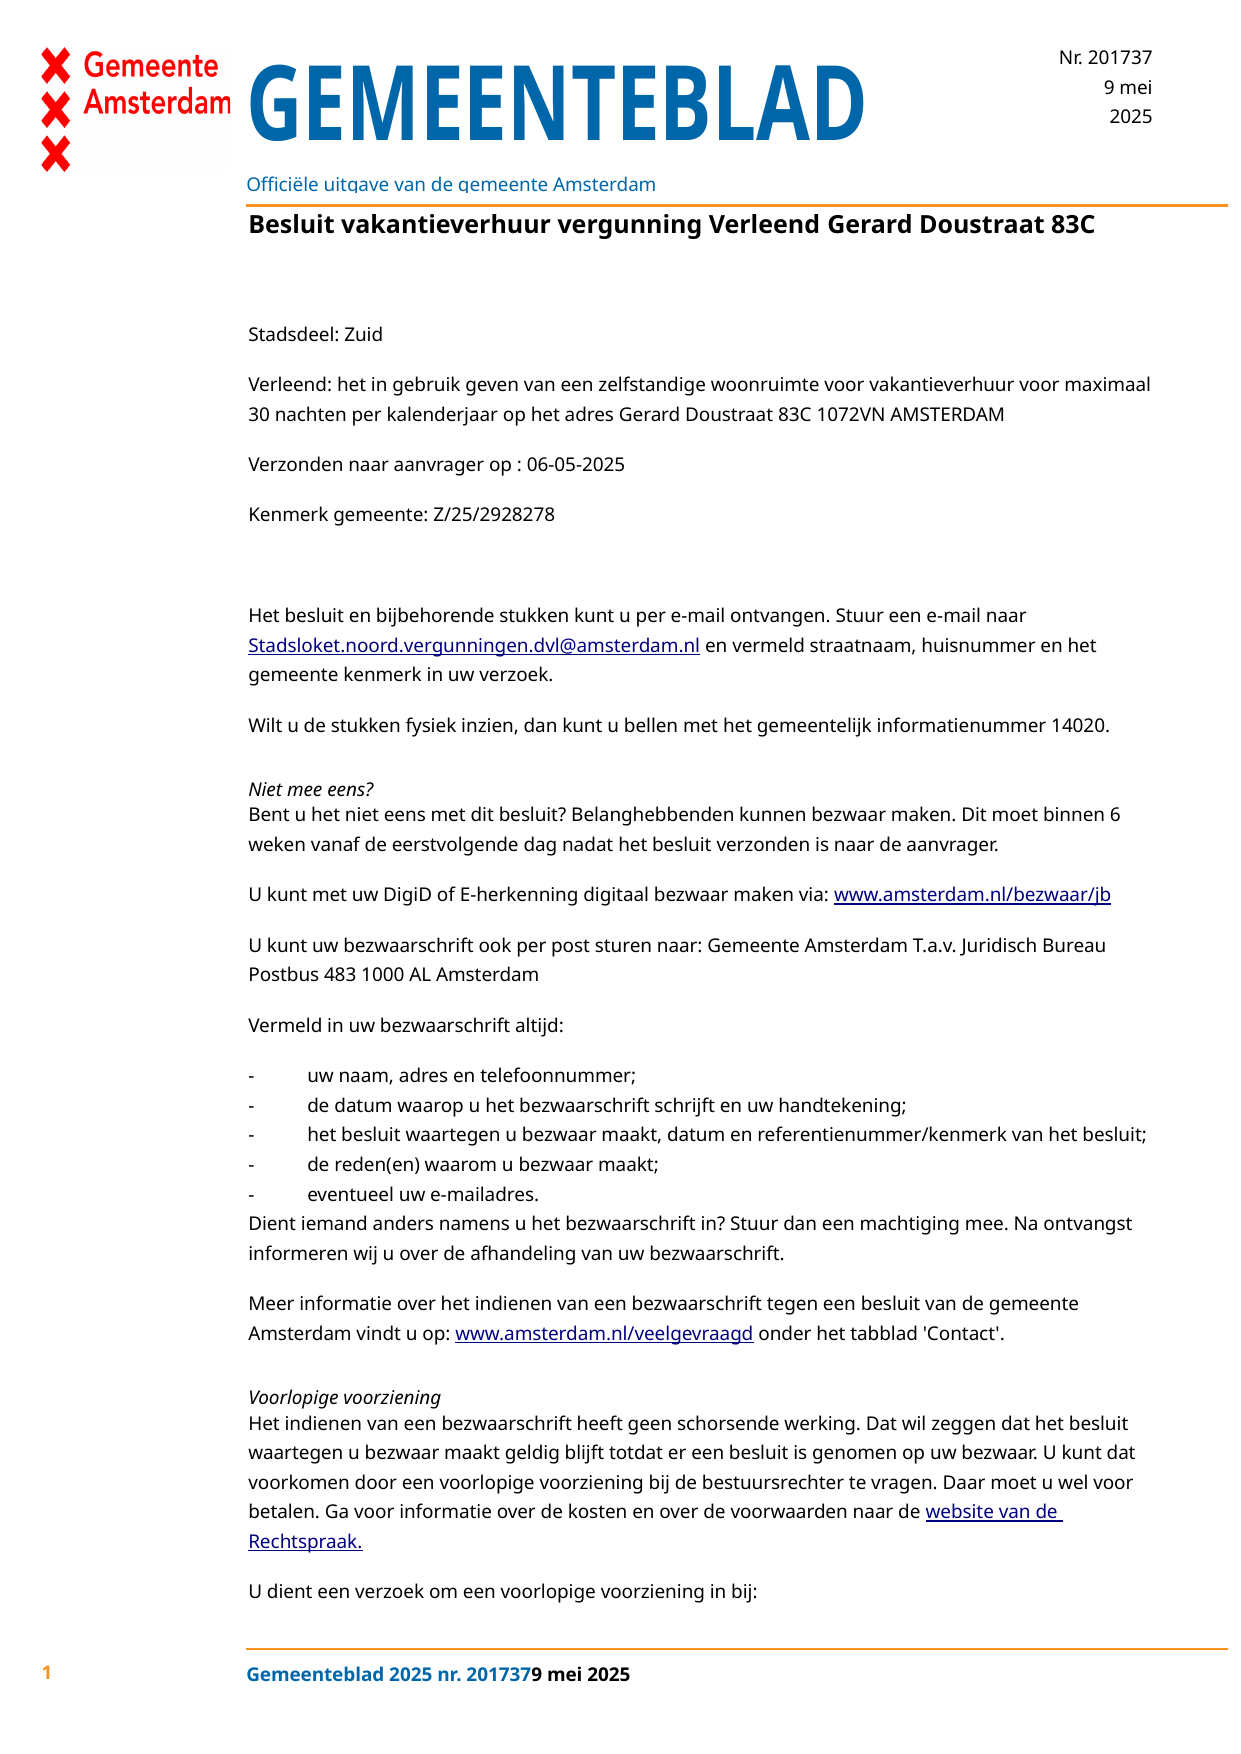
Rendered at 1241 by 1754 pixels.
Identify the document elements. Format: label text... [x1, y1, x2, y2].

text Voorlopige voorziening [248, 1384, 1152, 1410]
text Verzonden naar aanvrager op : 06-05-2025 [248, 451, 1152, 477]
picture [41, 47, 231, 172]
text Het indienen van een bezwaarschrift heeft geen schorsende werking. Dat wil zeggen dat het besluit waartegen u bezwaar maakt geldig blijft totdat er een besluit is genomen op uw bezwaar. U kunt dat voorkomen door een voorlopige voorziening bij de bestuursrechter te vragen. Daar moet u wel voor betalen. Ga voor informatie over de kosten en over de voorwaarden naar de website van de Rechtspraak. [248, 1410, 1152, 1554]
list de datum waarop u het bezwaarschrift schrijft en uw handtekening; [248, 1092, 1152, 1118]
text Dient iemand anders namens u het bezwaarschrift in? Stuur dan een machtiging mee. Na ontvangst informeren wij u over de afhandeling van uw bezwaarschrift. [248, 1210, 1152, 1266]
text U kunt met uw DigiD of E-herkenning digitaal bezwaar maken via: www.amsterdam.nl/bezwaar/jb [248, 882, 1152, 907]
text Bent u het niet eens met dit besluit? Belanghebbenden kunnen bezwaar maken. Dit moet binnen 6 weken vanaf de eerstvolgende dag nadat het besluit verzonden is naar de aanvrager. [248, 802, 1152, 857]
text Meer informatie over het indienen van een bezwaarschrift tegen een besluit van de gemeente Amsterdam vindt u op: www.amsterdam.nl/veelgevraagd onder het tabblad 'Contact'. [248, 1290, 1152, 1346]
text Wilt u de stukken fysiek inzien, dan kunt u bellen met het gemeentelijk informatienummer 14020. [248, 712, 1152, 738]
list de reden(en) waarom u bezwaar maakt; [248, 1151, 1152, 1177]
text U kunt uw bezwaarschrift ook per post sturen naar: Gemeente Amsterdam T.a.v. Juridisch Bureau Postbus 483 1000 AL Amsterdam [248, 932, 1152, 987]
list eventueel uw e-mailadres. [248, 1181, 1152, 1207]
list het besluit waartegen u bezwaar maakt, datum en referentienummer/kenmerk van het besluit; [248, 1122, 1152, 1147]
text Vermeld in uw bezwaarschrift altijd: [248, 1012, 1152, 1038]
text U dient een verzoek om een voorlopige voorziening in bij: [248, 1578, 1152, 1604]
text Kenmerk gemeente: Z/25/2928278 [248, 502, 1152, 527]
text Verleend: het in gebruik geven van een zelfstandige woonruimte voor vakantieverhuur voor maximaal 30 nachten per kalenderjaar op het adres Gerard Doustraat 83C 1072VN AMSTERDAM [248, 371, 1152, 426]
text Niet mee eens? [248, 776, 1152, 802]
text Stadsdeel: Zuid [248, 321, 1152, 346]
text Besluit vakantieverhuur vergunning Verleend Gerard Doustraat 83C [248, 207, 1152, 241]
list uw naam, adres en telefoonnummer; [248, 1062, 1152, 1088]
text Het besluit en bijbehorende stukken kunt u per e-mail ontvangen. Stuur een e-mail naar Stadsloket.noord.vergunningen.dvl@amsterdam.nl en vermeld straatnaam, huisnummer en het gemeente kenmerk in uw verzoek. [248, 602, 1152, 687]
